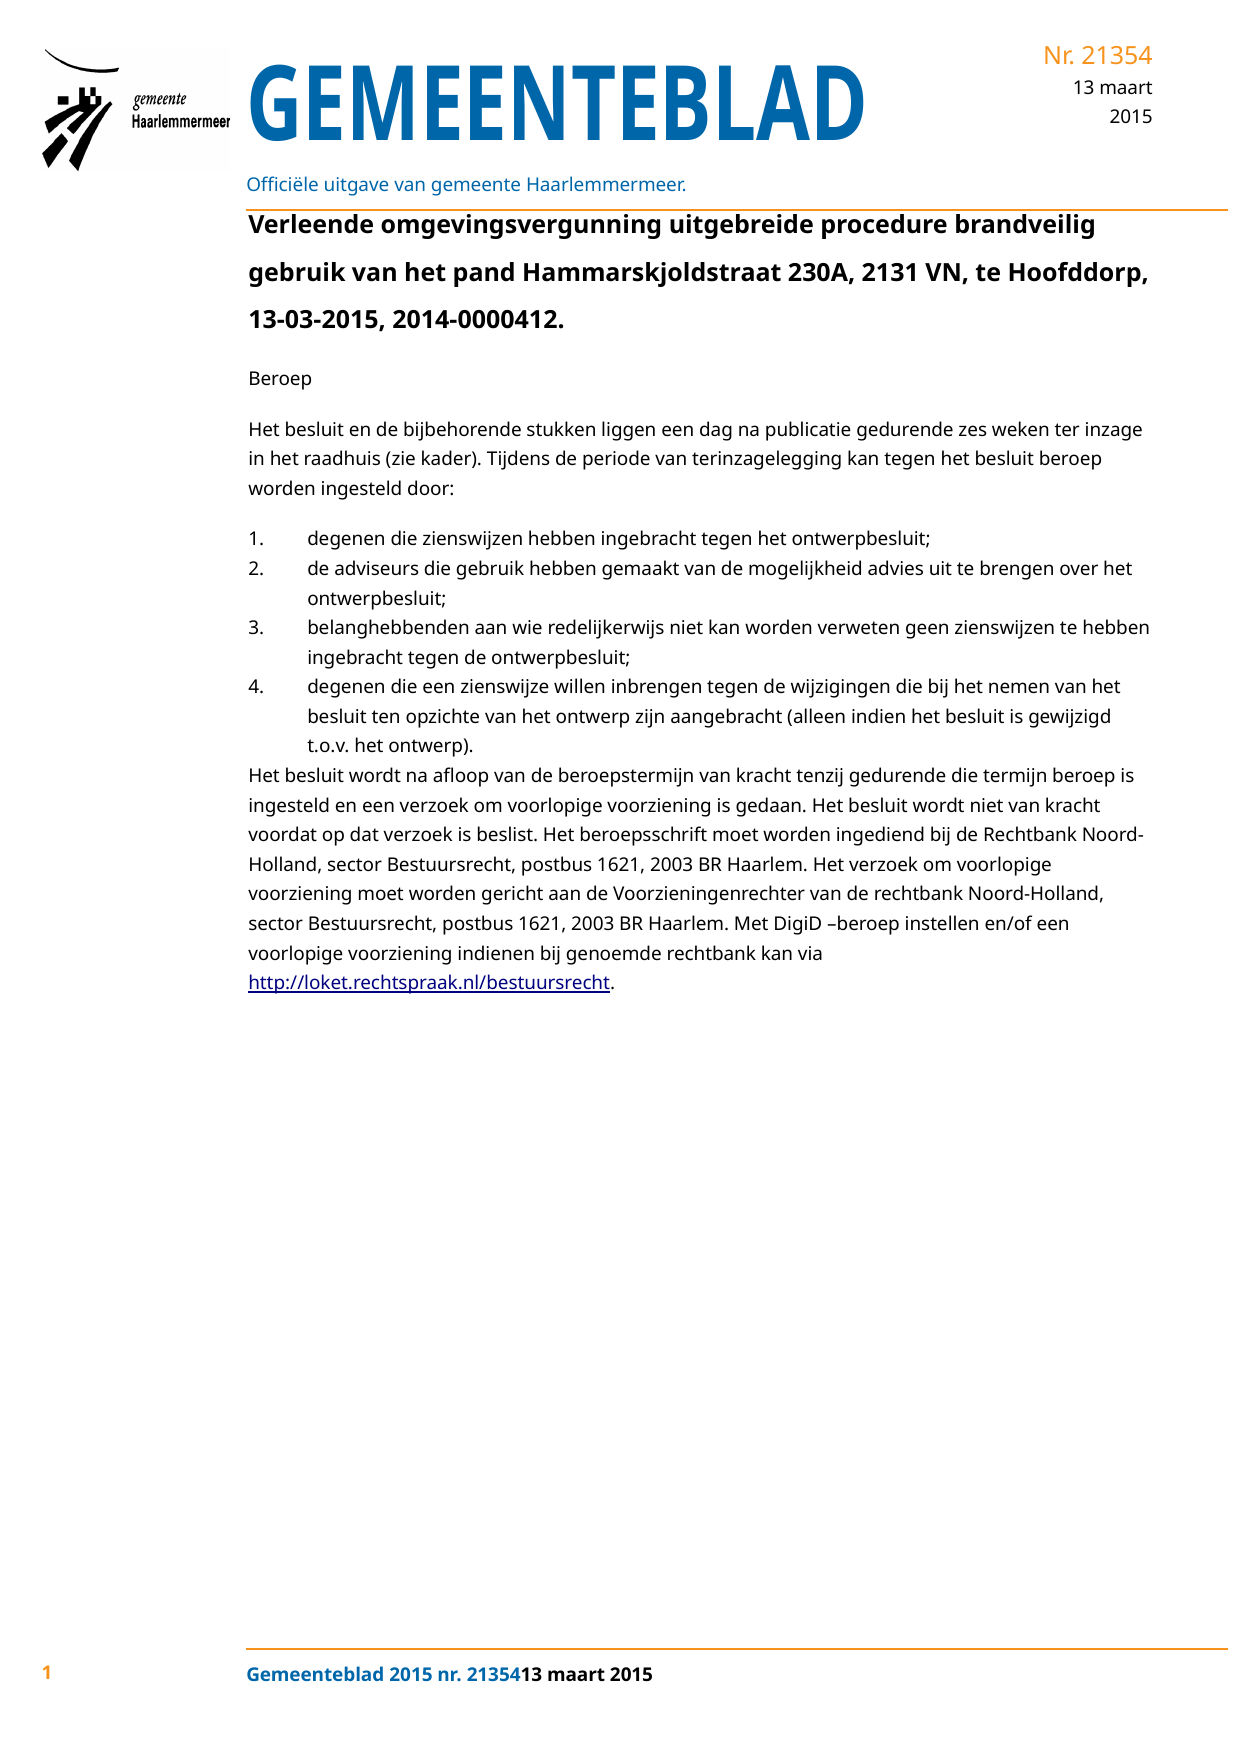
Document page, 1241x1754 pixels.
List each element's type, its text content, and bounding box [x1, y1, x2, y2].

list belanghebbenden aan wie redelijkerwijs niet kan worden verweten geen zienswijzen te hebben ingebracht tegen de ontwerpbesluit; [248, 614, 1152, 669]
text Beroep [248, 366, 1152, 391]
text Het besluit en de bijbehorende stukken liggen een dag na publicatie gedurende zes weken ter inzage in het raadhuis (zie kader). Tijdens de periode van terinzagelegging kan tegen het besluit beroep worden ingesteld door: [248, 416, 1152, 501]
text Het besluit wordt na afloop van de beroepstermijn van kracht tenzij gedurende die termijn beroep is ingesteld en een verzoek om voorlopige voorziening is gedaan. Het besluit wordt niet van kracht voordat op dat verzoek is beslist. Het beroepsschrift moet worden ingediend bij de Rechtbank Noord-Holland, sector Bestuursrecht, postbus 1621, 2003 BR Haarlem. Het verzoek om voorlopige voorziening moet worden gericht aan de Voorzieningenrechter van de rechtbank Noord-Holland, sector Bestuursrecht, postbus 1621, 2003 BR Haarlem. Met DigiD –beroep instellen en/of een voorlopige voorziening indienen bij genoemde rechtbank kan via http://loket.rechtspraak.nl/bestuursrecht. [248, 762, 1152, 995]
list degenen die zienswijzen hebben ingebracht tegen het ontwerpbesluit; [248, 526, 1152, 551]
text Verleende omgevingsvergunning uitgebreide procedure brandveilig gebruik van het pand Hammarskjoldstraat 230A, 2131 VN, te Hoofddorp, 13-03-2015, 2014-0000412. [248, 211, 1152, 336]
list de adviseurs die gebruik hebben gemaakt van de mogelijkheid advies uit te brengen over het ontwerpbesluit; [248, 555, 1152, 610]
picture [41, 47, 231, 172]
list degenen die een zienswijze willen inbrengen tegen de wijzigingen die bij het nemen van het besluit ten opzichte van het ontwerp zijn aangebracht (alleen indien het besluit is gewijzigd t.o.v. het ontwerp). [248, 673, 1152, 758]
